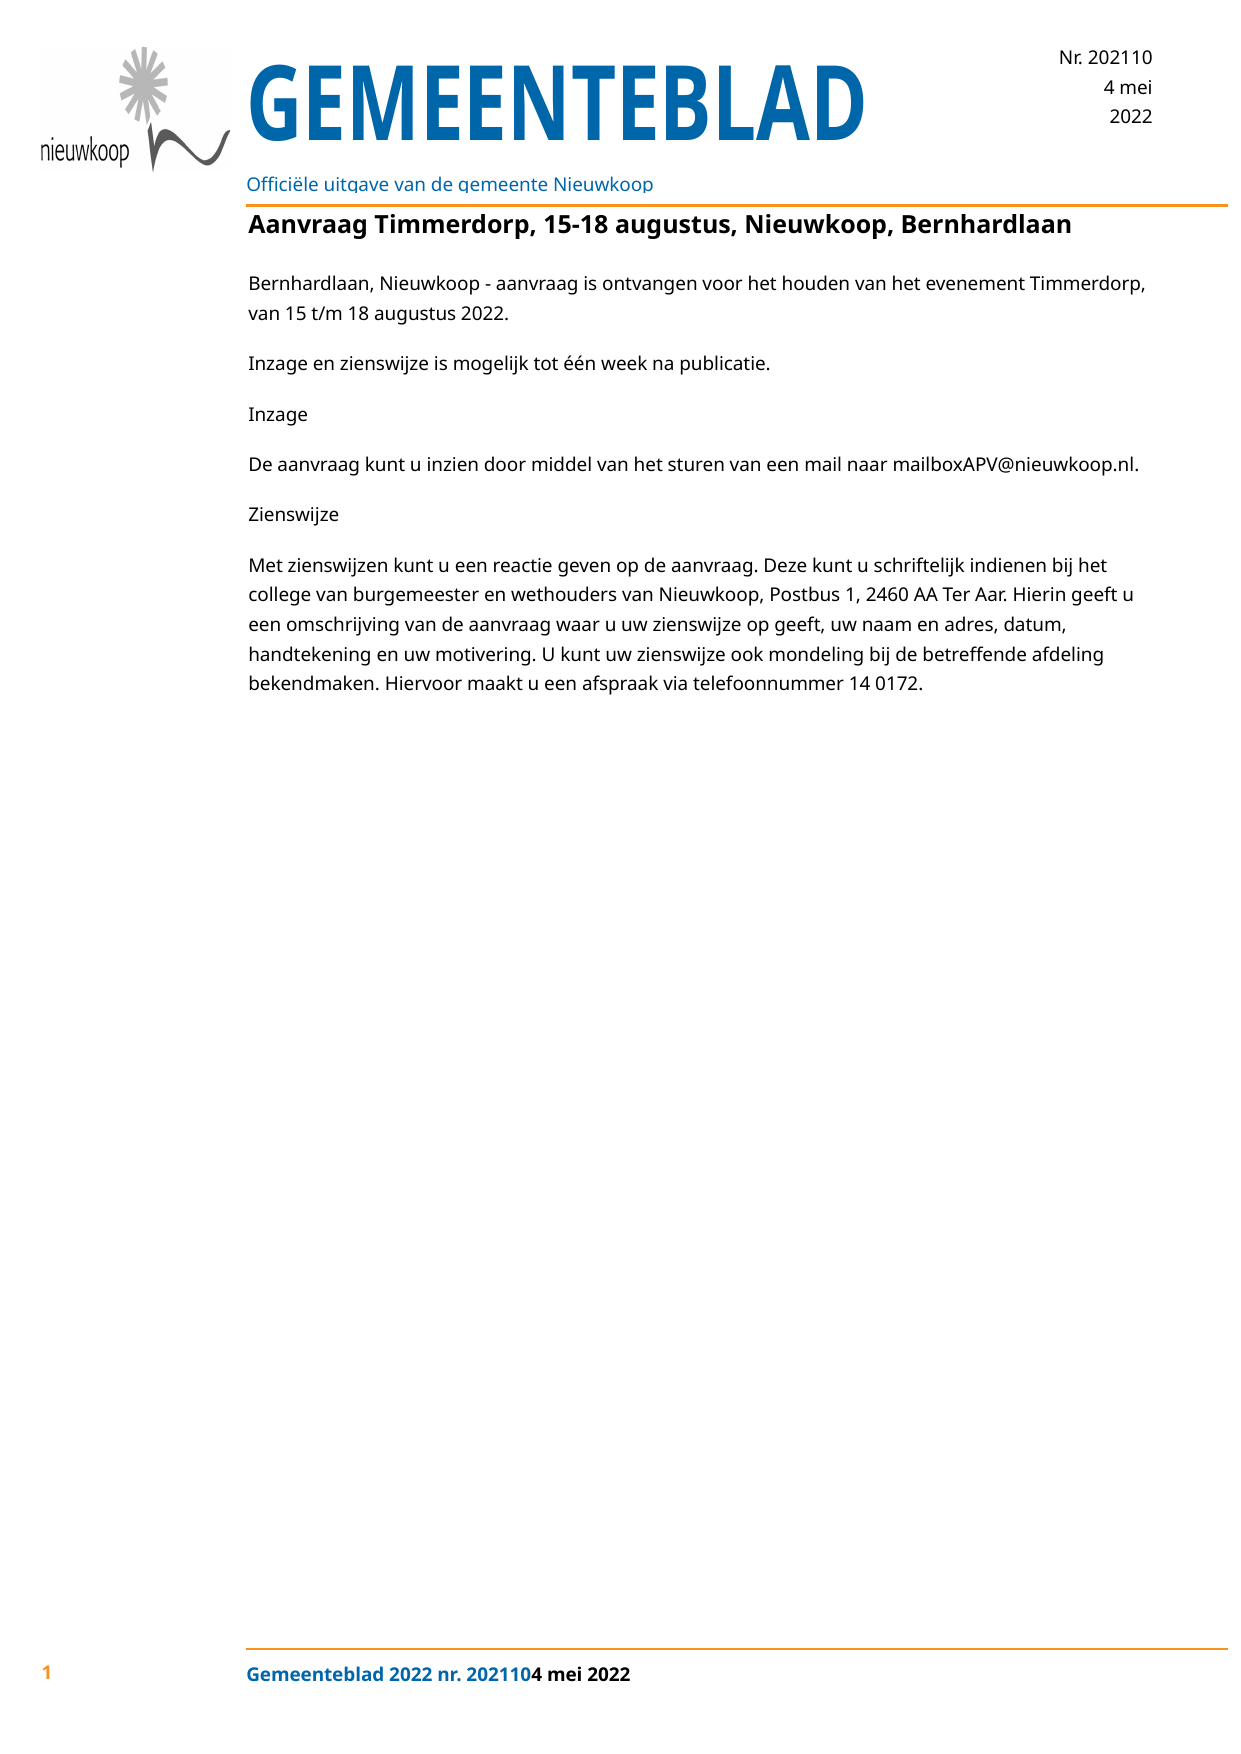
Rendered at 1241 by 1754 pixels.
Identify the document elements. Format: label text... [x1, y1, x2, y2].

text Inzage en zienswijze is mogelijk tot één week na publicatie. [248, 350, 1152, 376]
text Met zienswijzen kunt u een reactie geven op de aanvraag. Deze kunt u schriftelijk indienen bij het college van burgemeester en wethouders van Nieuwkoop, Postbus 1, 2460 AA Ter Aar. Hierin geeft u een omschrijving van de aanvraag waar u uw zienswijze op geeft, uw naam en adres, datum, handtekening en uw motivering. U kunt uw zienswijze ook mondeling bij de betreffende afdeling bekendmaken. Hiervoor maakt u een afspraak via telefoonnummer 14 0172. [248, 552, 1152, 696]
text De aanvraag kunt u inzien door middel van het sturen van een mail naar mailboxAPV@nieuwkoop.nl. [248, 451, 1152, 477]
picture [41, 47, 231, 172]
text Aanvraag Timmerdorp, 15-18 augustus, Nieuwkoop, Bernhardlaan [248, 207, 1152, 241]
text Zienswijze [248, 502, 1152, 527]
text Inzage [248, 401, 1152, 426]
text Bernhardlaan, Nieuwkoop - aanvraag is ontvangen voor het houden van het evenement Timmerdorp, van 15 t/m 18 augustus 2022. [248, 270, 1152, 326]
